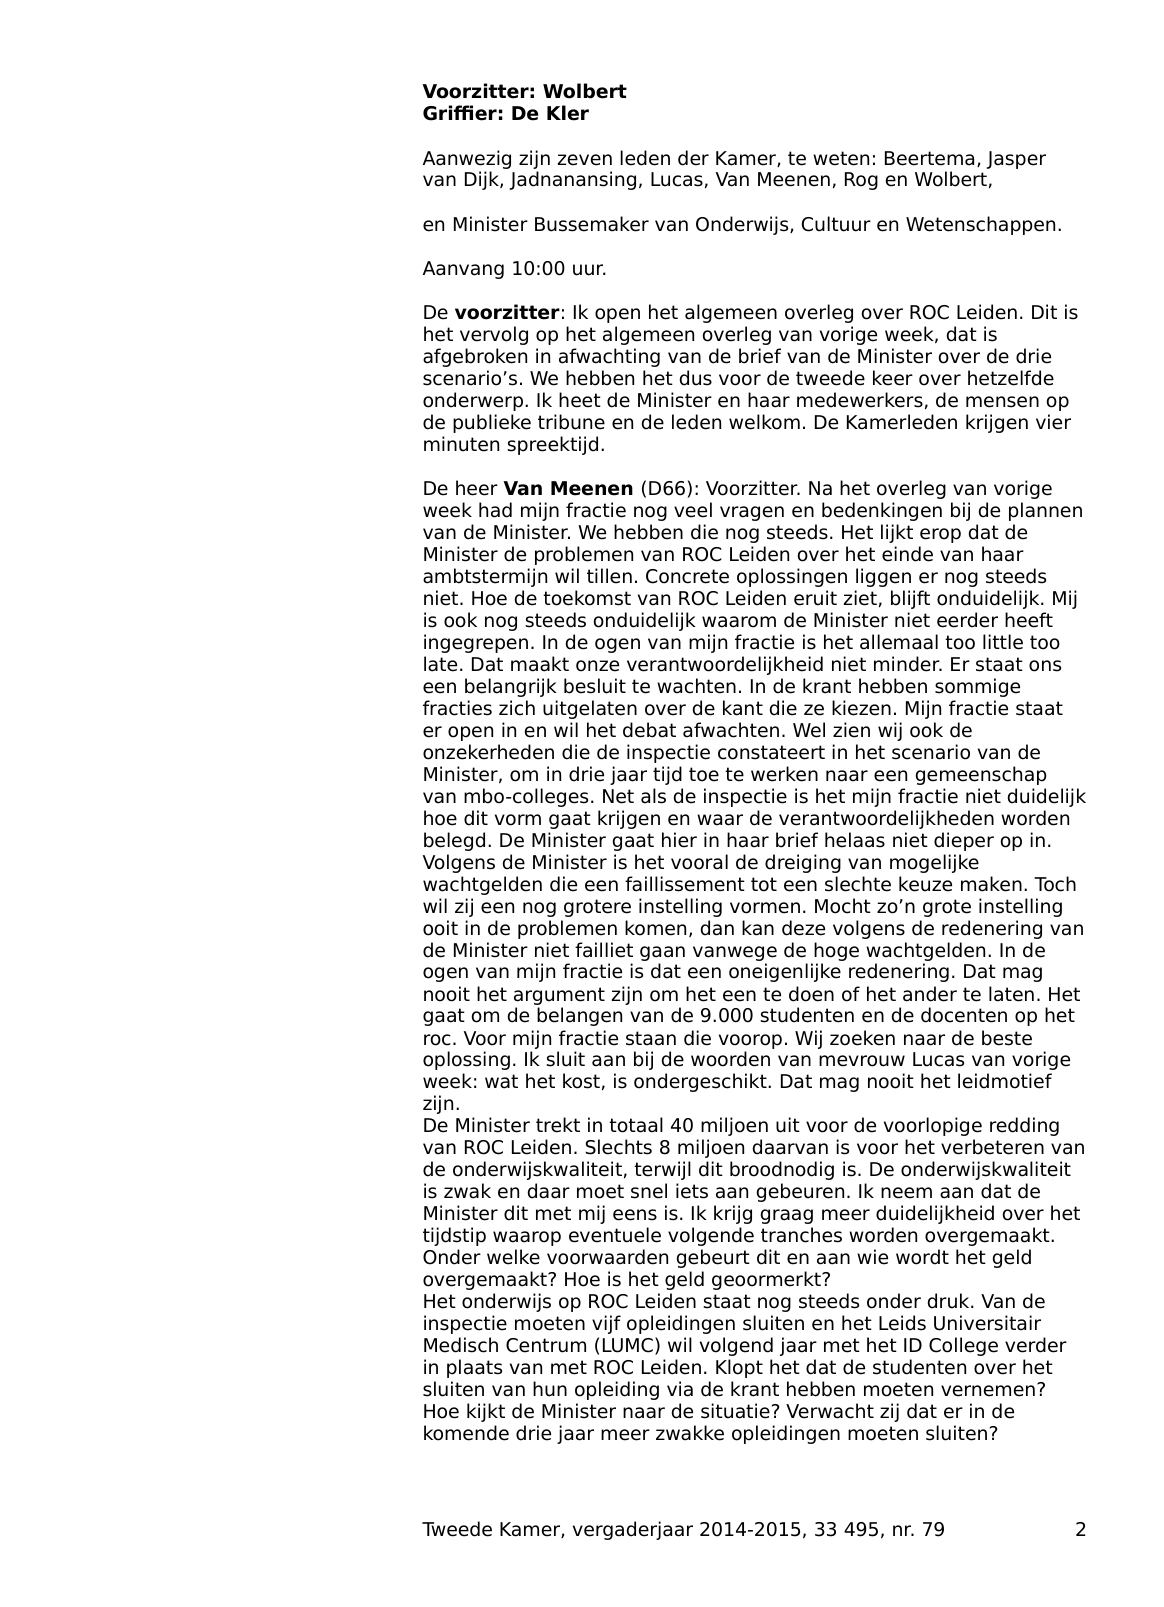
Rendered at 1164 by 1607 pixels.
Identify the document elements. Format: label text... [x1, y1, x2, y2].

text Aanvang 10:00 uur. [422, 258, 1087, 280]
text De voorzitter: Ik open het algemeen overleg over ROC Leiden. Dit is het vervolg op het algemeen overleg van vorige week, dat is afgebroken in afwachting van de brief van de Minister over de drie scenario’s. We hebben het dus voor de tweede keer over hetzelfde onderwerp. Ik heet de Minister en haar medewerkers, de mensen op de publieke tribune en de leden welkom. De Kamerleden krijgen vier minuten spreektijd. [422, 302, 1087, 456]
text Aanwezig zijn zeven leden der Kamer, te weten: Beertema, Jasper van Dijk, Jadnanansing, Lucas, Van Meenen, Rog en Wolbert, [422, 147, 1087, 191]
text Het onderwijs op ROC Leiden staat nog steeds onder druk. Van de inspectie moeten vijf opleidingen sluiten en het Leids Universitair Medisch Centrum (LUMC) wil volgend jaar met het ID College verder in plaats van met ROC Leiden. Klopt het dat de studenten over het sluiten van hun opleiding via de krant hebben moeten vernemen? Hoe kijkt de Minister naar de situatie? Verwacht zij dat er in de komende drie jaar meer zwakke opleidingen moeten sluiten? [422, 1291, 1087, 1445]
text De Minister trekt in totaal 40 miljoen uit voor de voorlopige redding van ROC Leiden. Slechts 8 miljoen daarvan is voor het verbeteren van de onderwijskwaliteit, terwijl dit broodnodig is. De onderwijskwaliteit is zwak en daar moet snel iets aan gebeuren. Ik neem aan dat de Minister dit met mij eens is. Ik krijg graag meer duidelijkheid over het tijdstip waarop eventuele volgende tranches worden overgemaakt. Onder welke voorwaarden gebeurt dit en aan wie wordt het geld overgemaakt? Hoe is het geld geoormerkt? [422, 1115, 1087, 1291]
text Voorzitter: Wolbert [422, 81, 1087, 103]
text en Minister Bussemaker van Onderwijs, Cultuur en Wetenschappen. [422, 213, 1087, 236]
text Griffier: De Kler [422, 103, 1087, 125]
text Volgens de Minister is het vooral de dreiging van mogelijke wachtgelden die een faillissement tot een slechte keuze maken. Toch wil zij een nog grotere instelling vormen. Mocht zo’n grote instelling ooit in de problemen komen, dan kan deze volgens de redenering van de Minister niet failliet gaan vanwege de hoge wachtgelden. In de ogen van mijn fractie is dat een oneigenlijke redenering. Dat mag nooit het argument zijn om het een te doen of het ander te laten. Het gaat om de belangen van de 9.000 studenten en de docenten op het roc. Voor mijn fractie staan die voorop. Wij zoeken naar de beste oplossing. Ik sluit aan bij de woorden van mevrouw Lucas van vorige week: wat het kost, is ondergeschikt. Dat mag nooit het leidmotief zijn. [422, 852, 1087, 1115]
text De heer Van Meenen (D66): Voorzitter. Na het overleg van vorige week had mijn fractie nog veel vragen en bedenkingen bij de plannen van de Minister. We hebben die nog steeds. Het lijkt erop dat de Minister de problemen van ROC Leiden over het einde van haar ambtstermijn wil tillen. Concrete oplossingen liggen er nog steeds niet. Hoe de toekomst van ROC Leiden eruit ziet, blijft onduidelijk. Mij is ook nog steeds onduidelijk waarom de Minister niet eerder heeft ingegrepen. In de ogen van mijn fractie is het allemaal too little too late. Dat maakt onze verantwoordelijkheid niet minder. Er staat ons een belangrijk besluit te wachten. In de krant hebben sommige fracties zich uitgelaten over de kant die ze kiezen. Mijn fractie staat er open in en wil het debat afwachten. Wel zien wij ook de onzekerheden die de inspectie constateert in het scenario van de Minister, om in drie jaar tijd toe te werken naar een gemeenschap van mbo-colleges. Net als de inspectie is het mijn fractie niet duidelijk hoe dit vorm gaat krijgen en waar de verantwoordelijkheden worden belegd. De Minister gaat hier in haar brief helaas niet dieper op in. [422, 478, 1087, 852]
